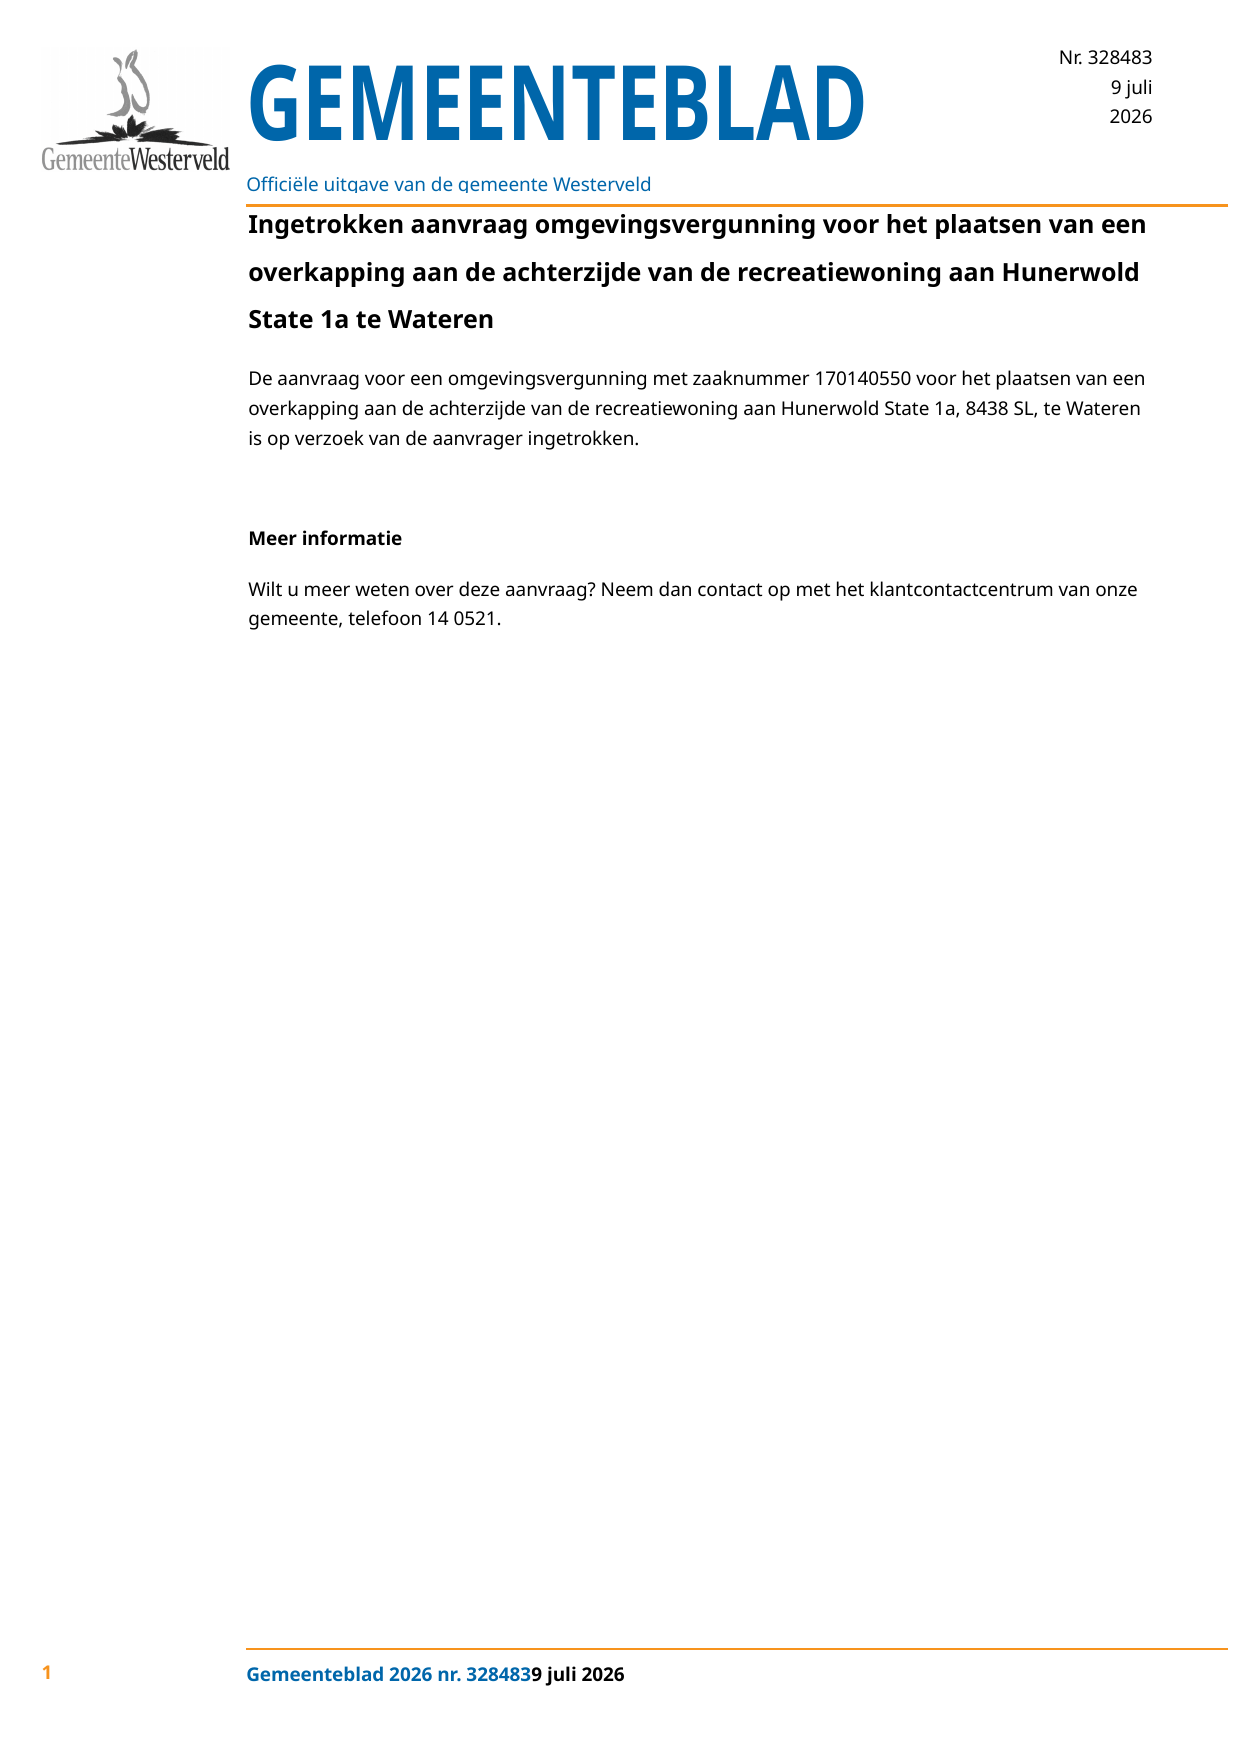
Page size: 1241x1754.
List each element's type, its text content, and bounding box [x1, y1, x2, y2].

text Ingetrokken aanvraag omgevingsvergunning voor het plaatsen van een overkapping aan de achterzijde van de recreatiewoning aan Hunerwold State 1a te Wateren [248, 207, 1152, 336]
text De aanvraag voor een omgevingsvergunning met zaaknummer 170140550 voor het plaatsen van een overkapping aan de achterzijde van de recreatiewoning aan Hunerwold State 1a, 8438 SL, te Wateren is op verzoek van de aanvrager ingetrokken. [248, 366, 1152, 450]
text Meer informatie [248, 526, 1152, 551]
picture [41, 47, 231, 172]
text Wilt u meer weten over deze aanvraag? Neem dan contact op met het klantcontactcentrum van onze gemeente, telefoon 14 0521. [248, 576, 1152, 631]
